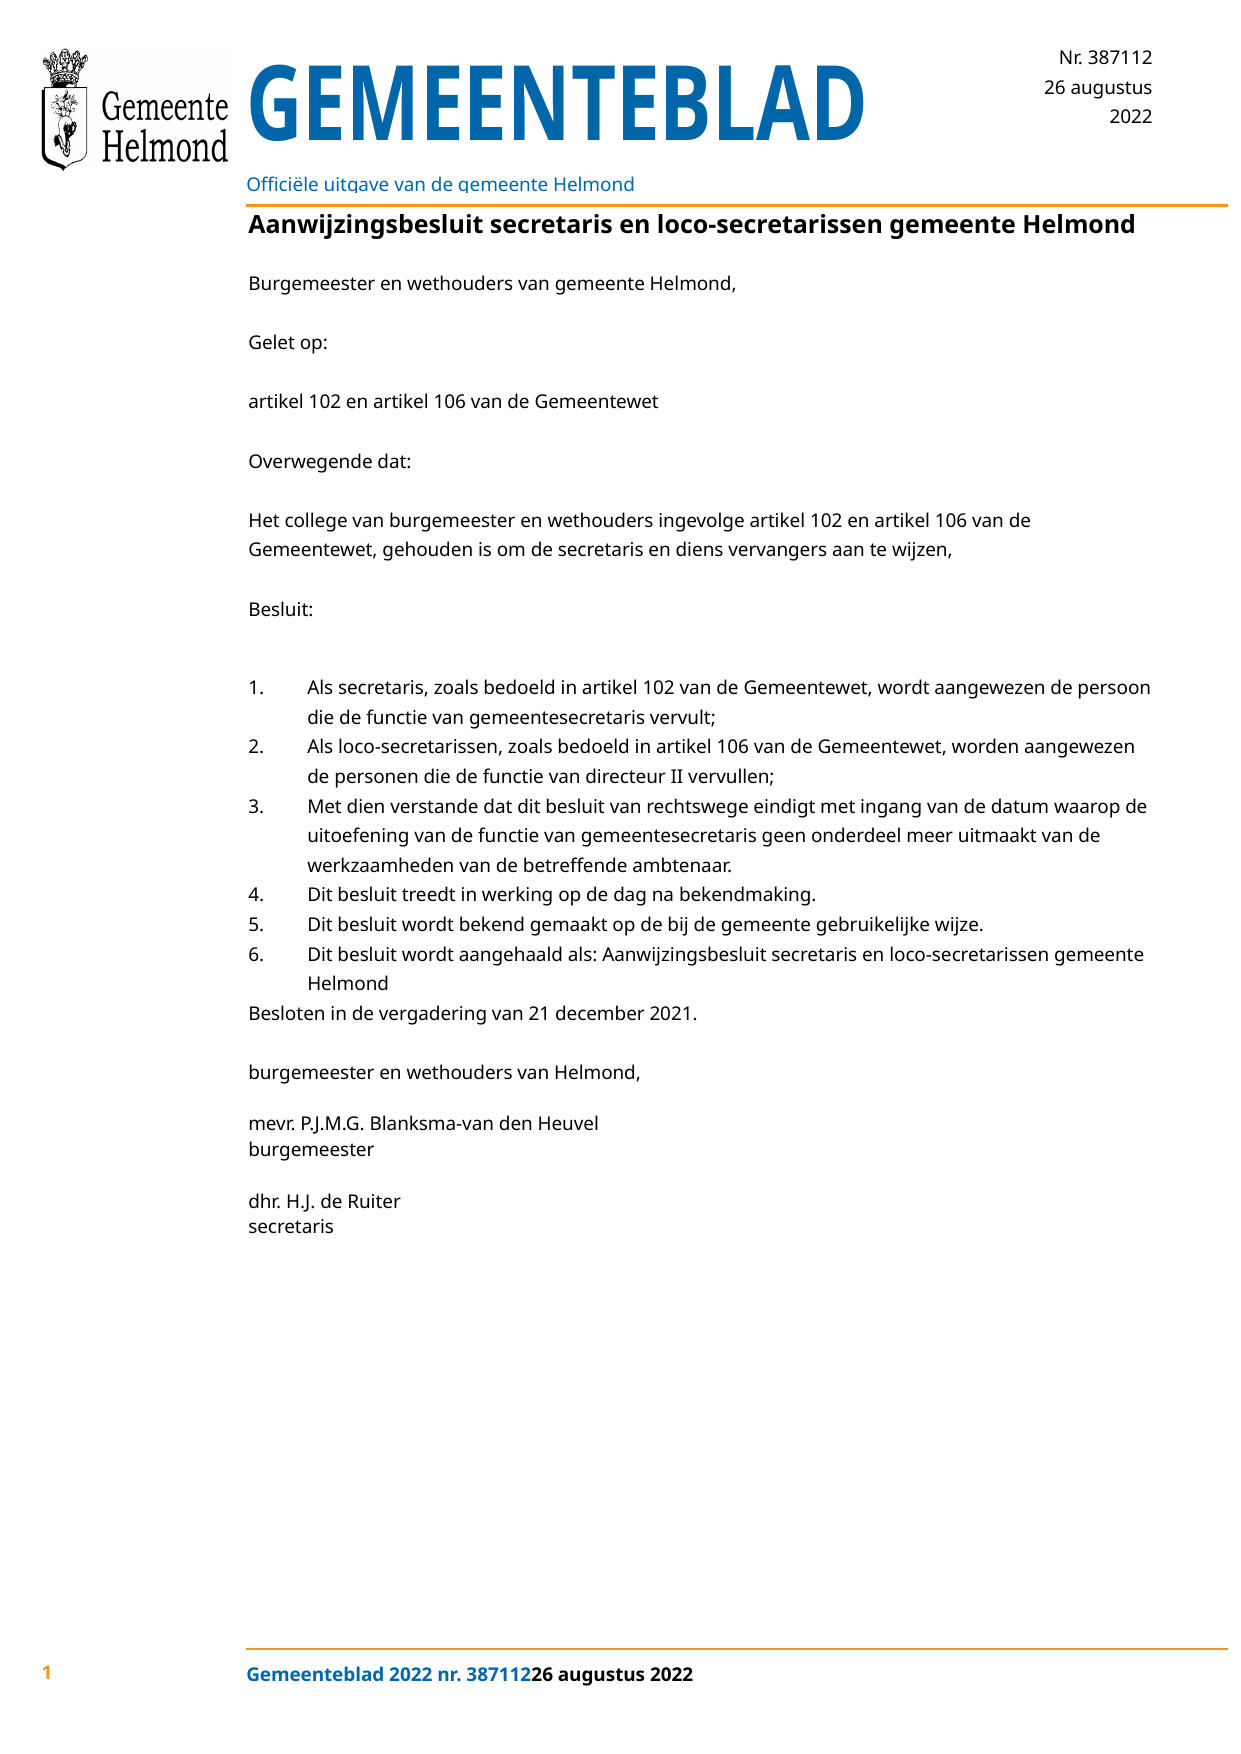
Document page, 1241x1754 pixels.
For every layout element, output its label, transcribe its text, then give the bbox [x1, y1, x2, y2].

list Dit besluit treedt in werking op de dag na bekendmaking. [248, 882, 1152, 907]
text Gelet op: [248, 329, 1152, 355]
list Als secretaris, zoals bedoeld in artikel 102 van de Gemeentewet, wordt aangewezen de persoon die de functie van gemeentesecretaris vervult; [248, 674, 1152, 730]
text dhr. H.J. de Ruiter [248, 1188, 1152, 1213]
text Besloten in de vergadering van 21 december 2021. [248, 1000, 1152, 1026]
list Dit besluit wordt bekend gemaakt op de bij de gemeente gebruikelijke wijze. [248, 911, 1152, 937]
text Besluit: [248, 596, 1152, 621]
list Met dien verstande dat dit besluit van rechtswege eindigt met ingang van de datum waarop de uitoefening van de functie van gemeentesecretaris geen onderdeel meer uitmaakt van de werkzaamheden van de betreffende ambtenaar. [248, 793, 1152, 878]
text secretaris [248, 1213, 1152, 1239]
list Als loco-secretarissen, zoals bedoeld in artikel 106 van de Gemeentewet, worden aangewezen de personen die de functie van directeur II vervullen; [248, 734, 1152, 789]
text burgemeester en wethouders van Helmond, [248, 1059, 1152, 1085]
list Dit besluit wordt aangehaald als: Aanwijzingsbesluit secretaris en loco-secretarissen gemeente Helmond [248, 941, 1152, 996]
text Het college van burgemeester en wethouders ingevolge artikel 102 en artikel 106 van de Gemeentewet, gehouden is om de secretaris en diens vervangers aan te wijzen, [248, 507, 1152, 562]
text mevr. P.J.M.G. Blanksma-van den Heuvel [248, 1111, 1152, 1136]
text Aanwijzingsbesluit secretaris en loco-secretarissen gemeente Helmond [248, 207, 1152, 241]
text Burgemeester en wethouders van gemeente Helmond, [248, 270, 1152, 296]
text Overwegende dat: [248, 448, 1152, 473]
text burgemeester [248, 1136, 1152, 1162]
text artikel 102 en artikel 106 van de Gemeentewet [248, 389, 1152, 414]
picture [41, 47, 231, 172]
